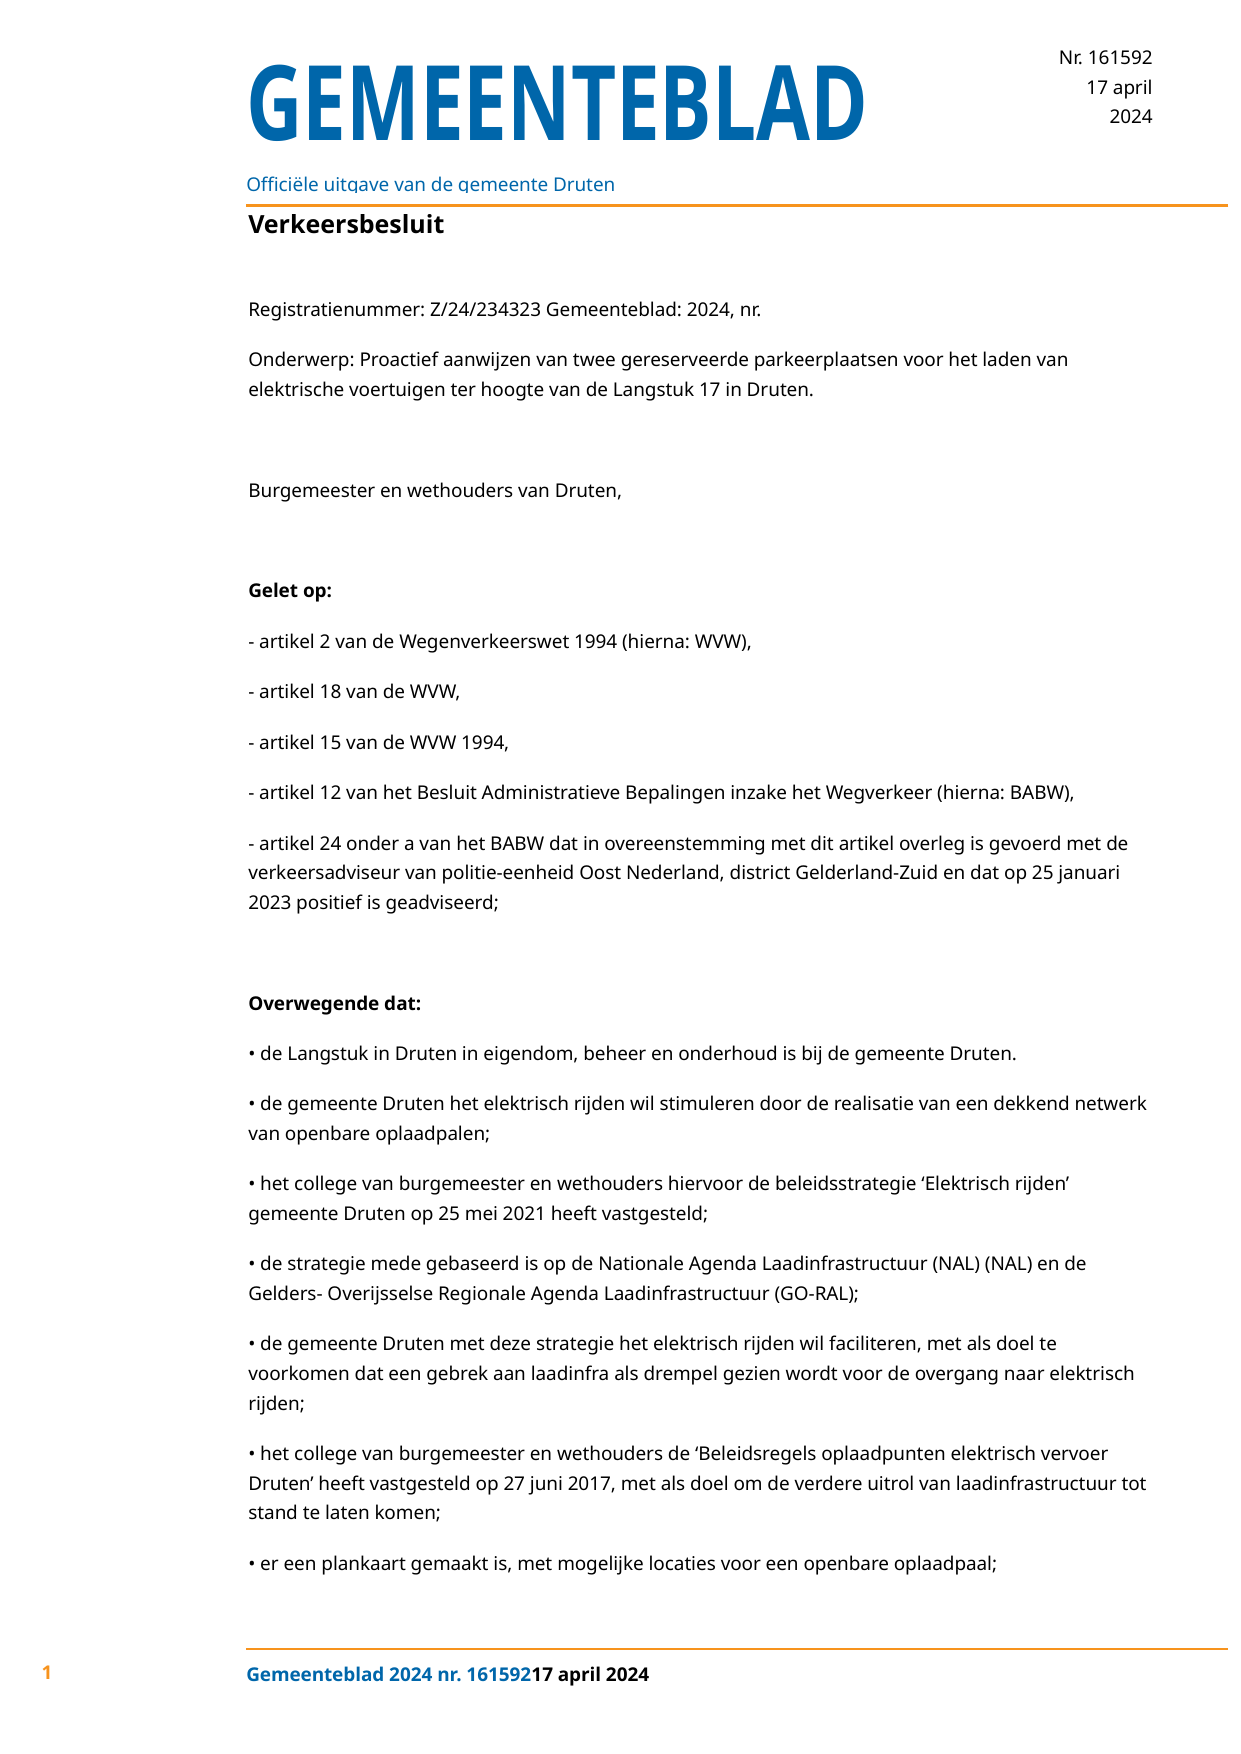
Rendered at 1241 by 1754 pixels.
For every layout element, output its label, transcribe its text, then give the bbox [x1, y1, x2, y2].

text • de gemeente Druten het elektrisch rijden wil stimuleren door de realisatie van een dekkend netwerk van openbare oplaadpalen; [248, 1091, 1152, 1146]
text Registratienummer: Z/24/234323 Gemeenteblad: 2024, nr. [248, 296, 1152, 322]
text • de gemeente Druten met deze strategie het elektrisch rijden wil faciliteren, met als doel te voorkomen dat een gebrek aan laadinfra als drempel gezien wordt voor de overgang naar elektrisch rijden; [248, 1331, 1152, 1416]
text • de strategie mede gebaseerd is op de Nationale Agenda Laadinfrastructuur (NAL) (NAL) en de Gelders- Overijsselse Regionale Agenda Laadinfrastructuur (GO-RAL); [248, 1251, 1152, 1306]
text • het college van burgemeester en wethouders hiervoor de beleidsstrategie ‘Elektrisch rijden’ gemeente Druten op 25 mei 2021 heeft vastgesteld; [248, 1171, 1152, 1226]
picture [41, 47, 231, 172]
text - artikel 15 van de WVW 1994, [248, 729, 1152, 755]
text Onderwerp: Proactief aanwijzen van twee gereserveerde parkeerplaatsen voor het laden van elektrische voertuigen ter hoogte van de Langstuk 17 in Druten. [248, 346, 1152, 402]
text Burgemeester en wethouders van Druten, [248, 477, 1152, 503]
text Gelet op: [248, 578, 1152, 603]
text • de Langstuk in Druten in eigendom, beheer en onderhoud is bij de gemeente Druten. [248, 1040, 1152, 1066]
text Verkeersbesluit [248, 207, 1152, 241]
text - artikel 18 van de WVW, [248, 678, 1152, 704]
text • er een plankaart gemaakt is, met mogelijke locaties voor een openbare oplaadpaal; [248, 1550, 1152, 1576]
text - artikel 12 van het Besluit Administratieve Bepalingen inzake het Wegverkeer (hierna: BABW), [248, 779, 1152, 805]
text - artikel 24 onder a van het BABW dat in overeenstemming met dit artikel overleg is gevoerd met de verkeersadviseur van politie-eenheid Oost Nederland, district Gelderland-Zuid en dat op 25 januari 2023 positief is geadviseerd; [248, 830, 1152, 915]
text Overwegende dat: [248, 990, 1152, 1016]
text • het college van burgemeester en wethouders de ‘Beleidsregels oplaadpunten elektrisch vervoer Druten’ heeft vastgesteld op 27 juni 2017, met als doel om de verdere uitrol van laadinfrastructuur tot stand te laten komen; [248, 1440, 1152, 1525]
text - artikel 2 van de Wegenverkeerswet 1994 (hierna: WVW), [248, 628, 1152, 654]
